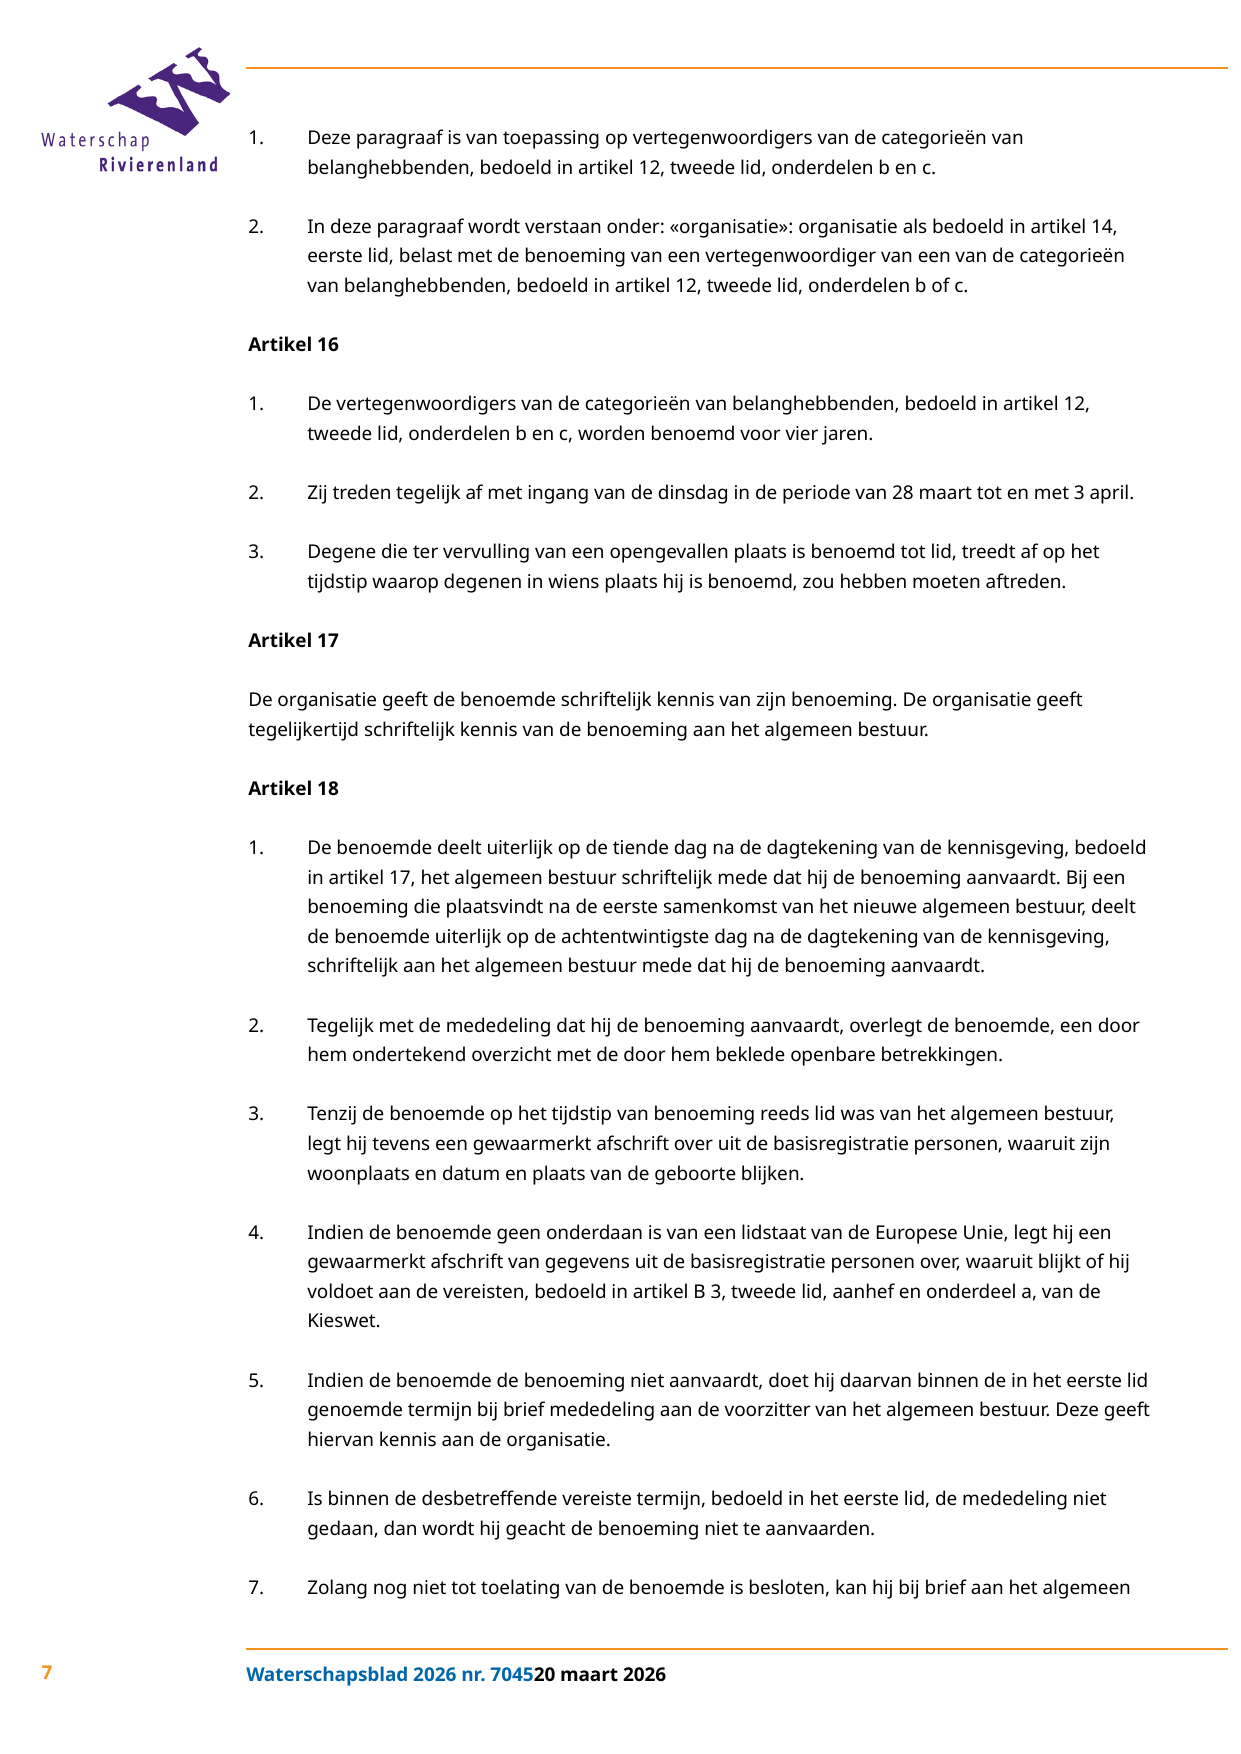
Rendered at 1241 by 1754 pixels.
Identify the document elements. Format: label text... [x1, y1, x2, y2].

list Tenzij de benoemde op het tijdstip van benoeming reeds lid was van het algemeen bestuur, legt hij tevens een gewaarmerkt afschrift over uit de basisregistratie personen, waaruit zijn woonplaats en datum en plaats van de geboorte blijken. [248, 1101, 1152, 1186]
list Deze paragraaf is van toepassing op vertegenwoordigers van de categorieën van belanghebbenden, bedoeld in artikel 12, tweede lid, onderdelen b en c. [248, 124, 1152, 180]
text Artikel 16 [248, 331, 1152, 357]
text Artikel 17 [248, 627, 1152, 653]
list Tegelijk met de mededeling dat hij de benoeming aanvaardt, overlegt de benoemde, een door hem ondertekend overzicht met de door hem beklede openbare betrekkingen. [248, 1012, 1152, 1067]
text De organisatie geeft de benoemde schriftelijk kennis van zijn benoeming. De organisatie geeft tegelijkertijd schriftelijk kennis van de benoeming aan het algemeen bestuur. [248, 686, 1152, 742]
list Indien de benoemde geen onderdaan is van een lidstaat van de Europese Unie, legt hij een gewaarmerkt afschrift van gegevens uit de basisregistratie personen over, waaruit blijkt of hij voldoet aan de vereisten, bedoeld in artikel B 3, tweede lid, aanhef en onderdeel a, van de Kieswet. [248, 1219, 1152, 1333]
list De vertegenwoordigers van de categorieën van belanghebbenden, bedoeld in artikel 12, tweede lid, onderdelen b en c, worden benoemd voor vier jaren. [248, 391, 1152, 446]
list Indien de benoemde de benoeming niet aanvaardt, doet hij daarvan binnen de in het eerste lid genoemde termijn bij brief mededeling aan de voorzitter van het algemeen bestuur. Deze geeft hiervan kennis aan de organisatie. [248, 1367, 1152, 1452]
list Zolang nog niet tot toelating van de benoemde is besloten, kan hij bij brief aan het algemeen [248, 1574, 1152, 1600]
text Artikel 18 [248, 775, 1152, 801]
picture [41, 47, 231, 172]
list Degene die ter vervulling van een opengevallen plaats is benoemd tot lid, treedt af op het tijdstip waarop degenen in wiens plaats hij is benoemd, zou hebben moeten aftreden. [248, 538, 1152, 594]
list Zij treden tegelijk af met ingang van de dinsdag in de periode van 28 maart tot en met 3 april. [248, 479, 1152, 505]
list De benoemde deelt uiterlijk op de tiende dag na de dagtekening van de kennisgeving, bedoeld in artikel 17, het algemeen bestuur schriftelijk mede dat hij de benoeming aanvaardt. Bij een benoeming die plaatsvindt na de eerste samenkomst van het nieuwe algemeen bestuur, deelt de benoemde uiterlijk op de achtentwintigste dag na de dagtekening van de kennisgeving, schriftelijk aan het algemeen bestuur mede dat hij de benoeming aanvaardt. [248, 834, 1152, 978]
list In deze paragraaf wordt verstaan onder: «organisatie»: organisatie als bedoeld in artikel 14, eerste lid, belast met de benoeming van een vertegenwoordiger van een van de categorieën van belanghebbenden, bedoeld in artikel 12, tweede lid, onderdelen b of c. [248, 213, 1152, 298]
list Is binnen de desbetreffende vereiste termijn, bedoeld in het eerste lid, de mededeling niet gedaan, dan wordt hij geacht de benoeming niet te aanvaarden. [248, 1485, 1152, 1541]
